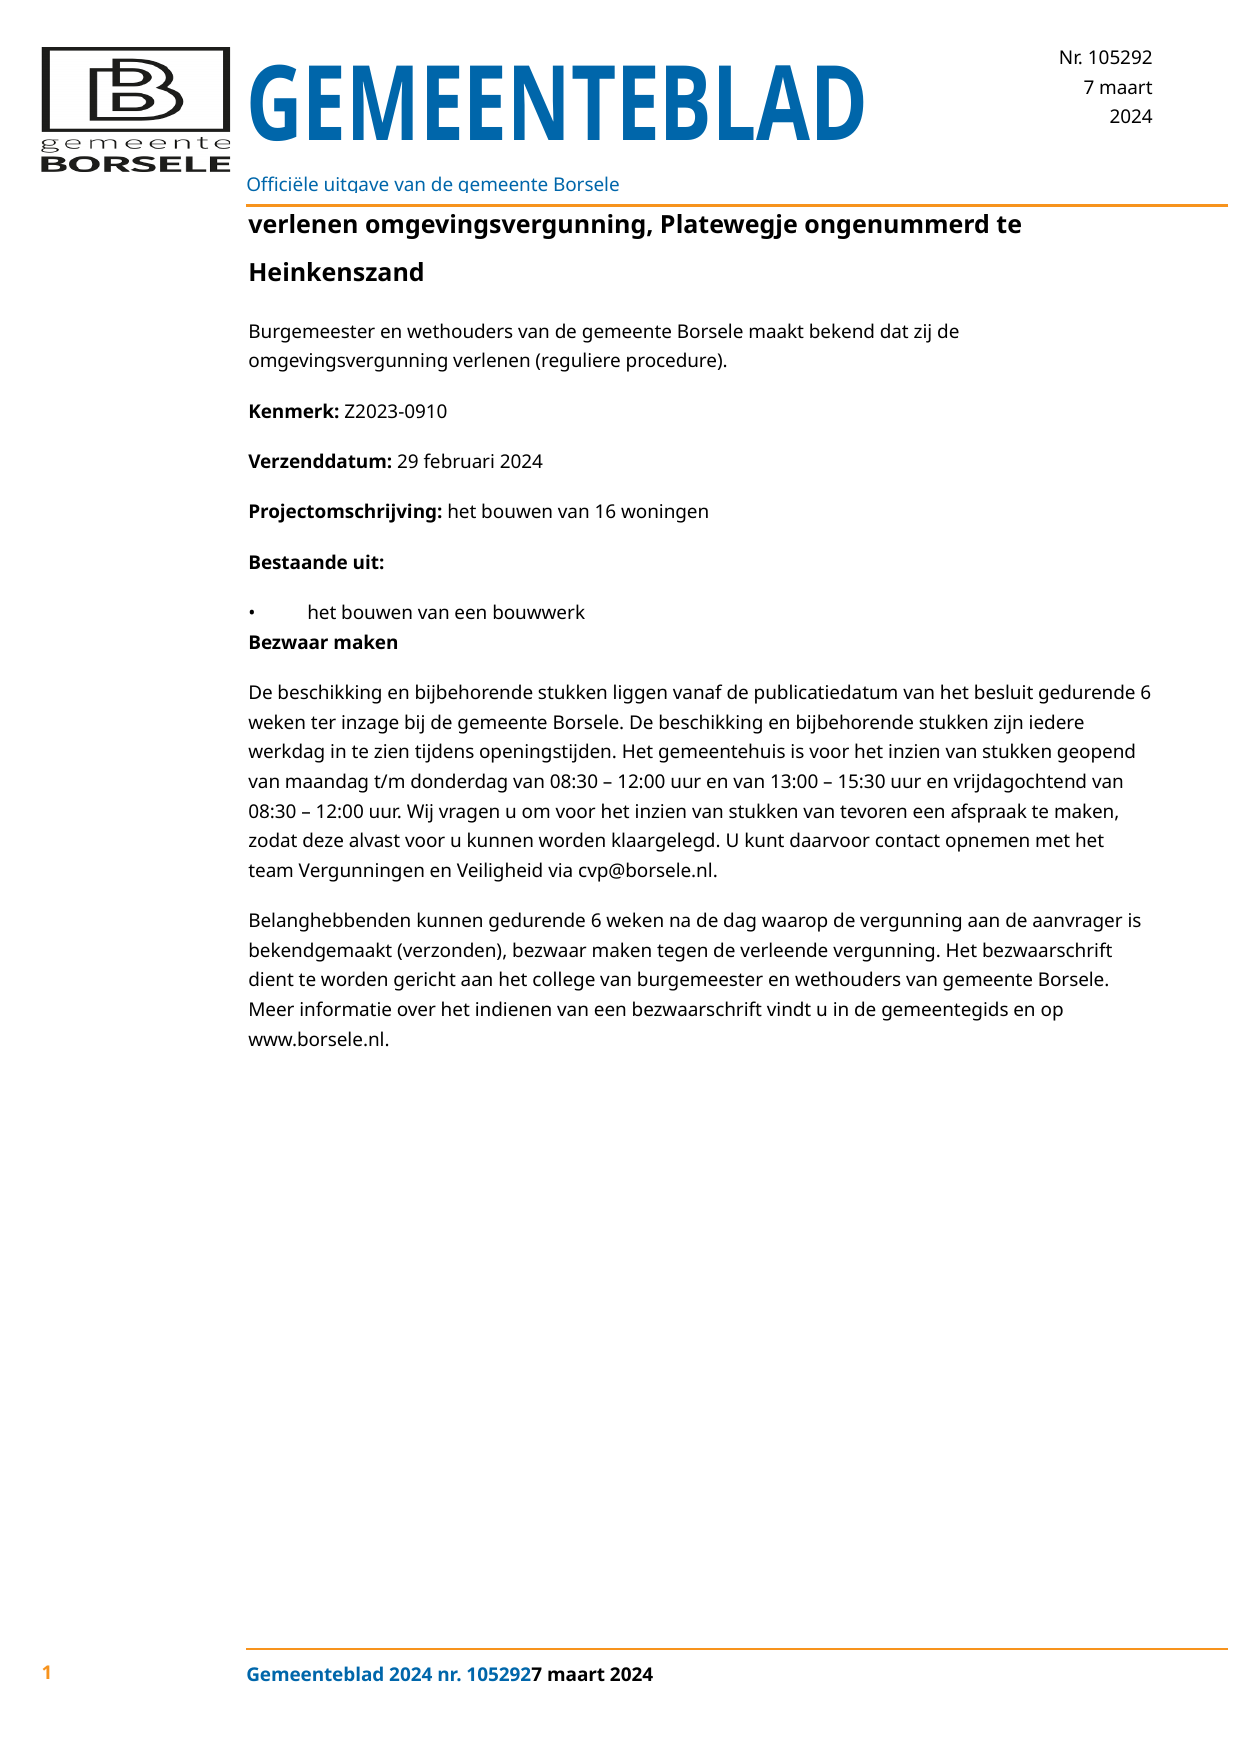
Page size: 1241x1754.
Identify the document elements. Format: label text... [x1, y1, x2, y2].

text Bezwaar maken [248, 629, 1152, 655]
text verlenen omgevingsvergunning, Platewegje ongenummerd te Heinkenszand [248, 207, 1152, 288]
text Kenmerk: Z2023-0910 [248, 398, 1152, 424]
text Burgemeester en wethouders van de gemeente Borsele maakt bekend dat zij de omgevingsvergunning verlenen (reguliere procedure). [248, 318, 1152, 373]
text Bestaande uit: [248, 549, 1152, 575]
picture [41, 47, 231, 172]
text Projectomschrijving: het bouwen van 16 woningen [248, 499, 1152, 524]
list het bouwen van een bouwwerk [248, 599, 1152, 625]
text Belanghebbenden kunnen gedurende 6 weken na de dag waarop de vergunning aan de aanvrager is bekendgemaakt (verzonden), bezwaar maken tegen de verleende vergunning. Het bezwaarschrift dient te worden gericht aan het college van burgemeester en wethouders van gemeente Borsele. Meer informatie over het indienen van een bezwaarschrift vindt u in de gemeentegids en op www.borsele.nl. [248, 907, 1152, 1052]
text De beschikking en bijbehorende stukken liggen vanaf de publicatiedatum van het besluit gedurende 6 weken ter inzage bij de gemeente Borsele. De beschikking en bijbehorende stukken zijn iedere werkdag in te zien tijdens openingstijden. Het gemeentehuis is voor het inzien van stukken geopend van maandag t/m donderdag van 08:30 – 12:00 uur en van 13:00 – 15:30 uur en vrijdagochtend van 08:30 – 12:00 uur. Wij vragen u om voor het inzien van stukken van tevoren een afspraak te maken, zodat deze alvast voor u kunnen worden klaargelegd. U kunt daarvoor contact opnemen met het team Vergunningen en Veiligheid via cvp@borsele.nl. [248, 679, 1152, 883]
text Verzenddatum: 29 februari 2024 [248, 448, 1152, 474]
